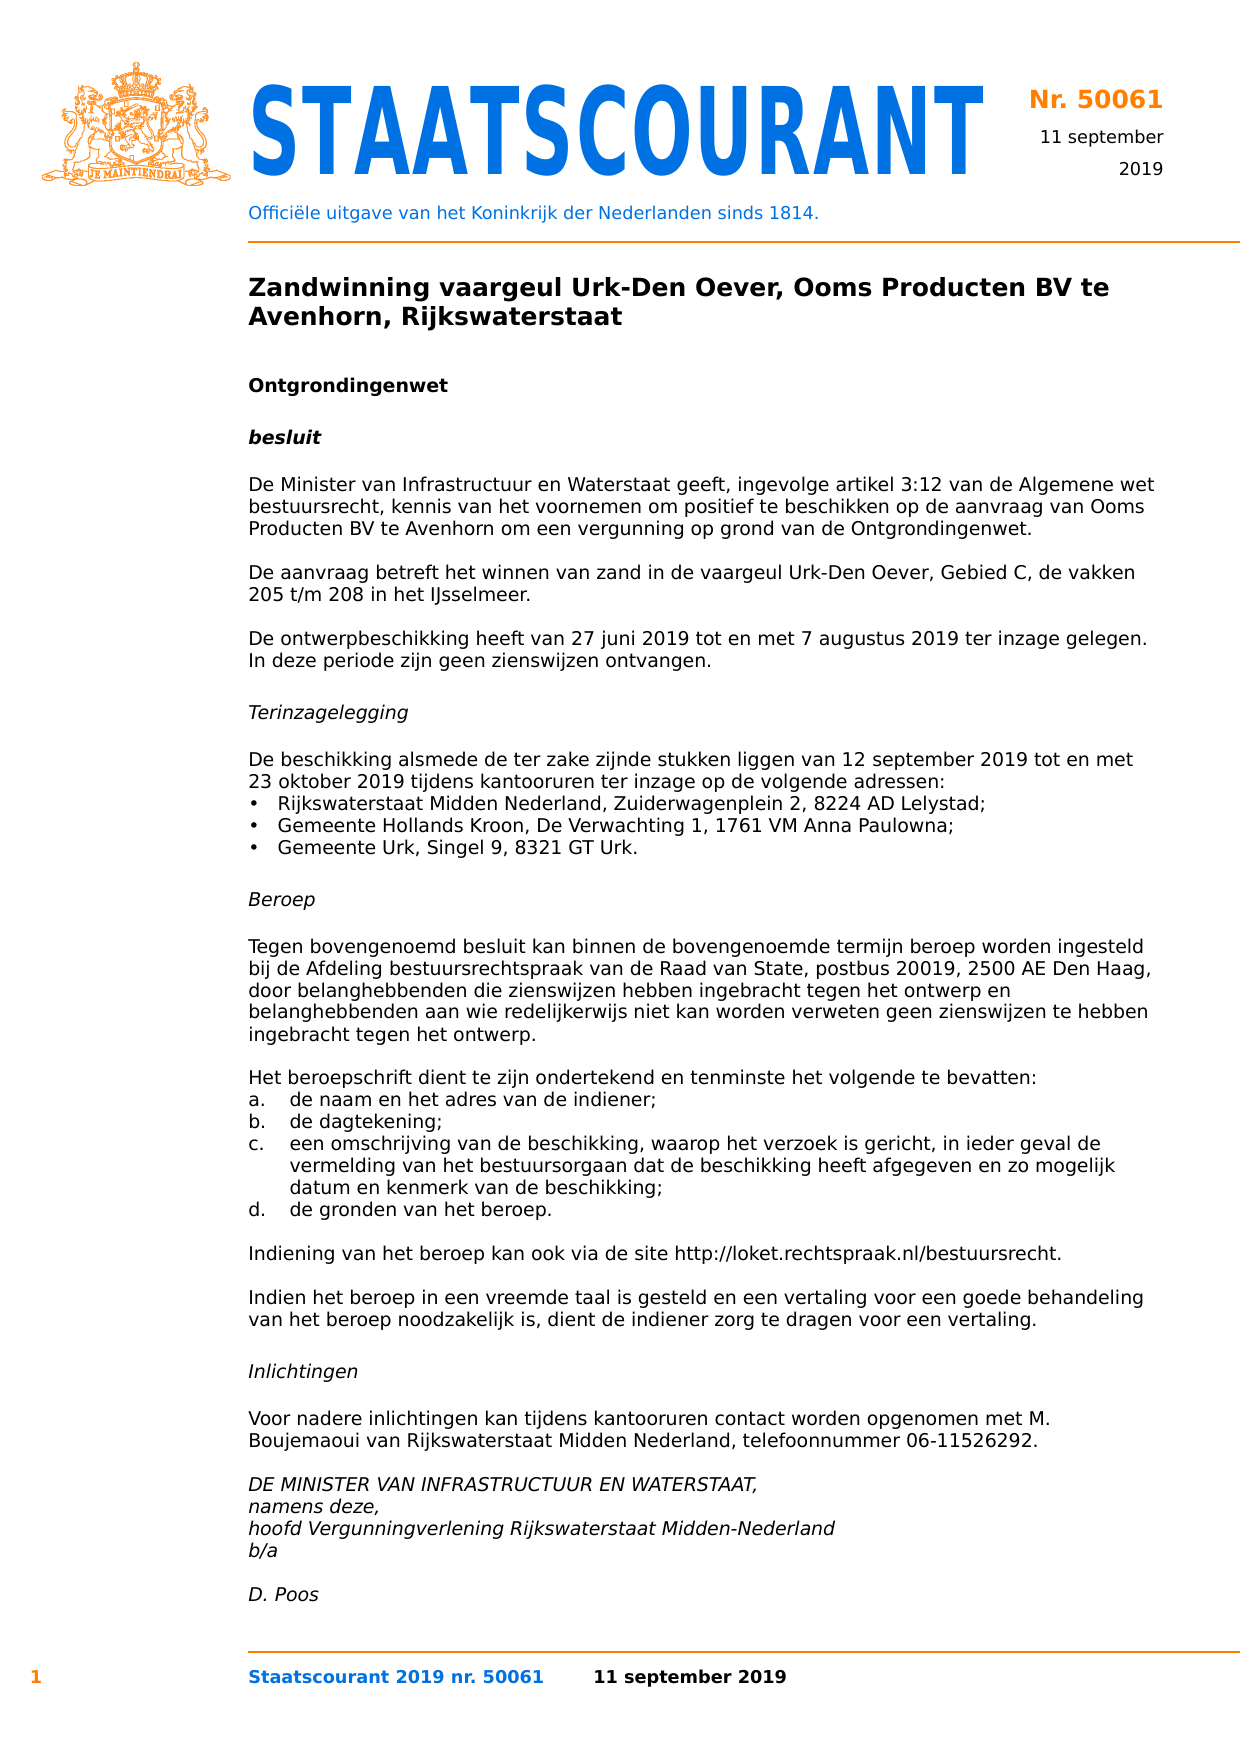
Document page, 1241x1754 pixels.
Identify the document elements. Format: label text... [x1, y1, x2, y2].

text Indiening van het beroep kan ook via de site http://loket.rechtspraak.nl/bestuursrecht. [248, 1243, 1163, 1265]
text Tegen bovengenoemd besluit kan binnen de bovengenoemde termijn beroep worden ingesteld bij de Afdeling bestuursrechtspraak van de Raad van State, postbus 20019, 2500 AE Den Haag, door belanghebbenden die zienswijzen hebben ingebracht tegen het ontwerp en belanghebbenden aan wie redelijkerwijs niet kan worden verweten geen zienswijzen te hebben ingebracht tegen het ontwerp. [248, 936, 1163, 1045]
subtitle Terinzagelegging [248, 702, 1163, 724]
text Voor nadere inlichtingen kan tijdens kantooruren contact worden opgenomen met M. Boujemaoui van Rijkswaterstaat Midden Nederland, telefoonnummer 06-11526292. [248, 1408, 1163, 1452]
text De aanvraag betreft het winnen van zand in de vaargeul Urk-Den Oever, Gebied C, de vakken 205 t/m 208 in het IJsselmeer. [248, 562, 1163, 606]
text b. de dagtekening; [248, 1111, 1163, 1133]
subtitle besluit [248, 427, 1163, 449]
text De beschikking alsmede de ter zake zijnde stukken liggen van 12 september 2019 tot en met 23 oktober 2019 tijdens kantooruren ter inzage op de volgende adressen: [248, 749, 1163, 793]
text De ontwerpbeschikking heeft van 27 juni 2019 tot en met 7 augustus 2019 ter inzage gelegen. In deze periode zijn geen zienswijzen ontvangen. [248, 628, 1163, 672]
text • Gemeente Urk, Singel 9, 8321 GT Urk. [248, 837, 1163, 858]
text DE MINISTER VAN INFRASTRUCTUUR EN WATERSTAAT, namens deze, hoofd Vergunningverlening Rijkswaterstaat Midden-Nederland b/a D. Poos [248, 1474, 1163, 1606]
table_header [25, 62, 248, 241]
text c. een omschrijving van de beschikking, waarop het verzoek is gericht, in ieder geval de vermelding van het bestuursorgaan dat de beschikking heeft afgegeven en zo mogelijk datum en kenmerk van de beschikking; [248, 1133, 1163, 1199]
table_header STAATSCOURANT [248, 62, 998, 203]
subtitle Inlichtingen [248, 1361, 1163, 1383]
text a. de naam en het adres van de indiener; [248, 1089, 1163, 1111]
text • Gemeente Hollands Kroon, De Verwachting 1, 1761 VM Anna Paulowna; [248, 814, 1163, 837]
table_header Nr. 50061 [998, 62, 1240, 121]
text • Rijkswaterstaat Midden Nederland, Zuiderwagenplein 2, 8224 AD Lelystad; [248, 793, 1163, 814]
subtitle Beroep [248, 888, 1163, 911]
subtitle Ontgrondingenwet [248, 375, 1163, 397]
text d. de gronden van het beroep. [248, 1199, 1163, 1221]
text Indien het beroep in een vreemde taal is gesteld en een vertaling voor een goede behandeling van het beroep noodzakelijk is, dient de indiener zorg te dragen voor een vertaling. [248, 1287, 1163, 1331]
text Het beroepschrift dient te zijn ondertekend en tenminste het volgende te bevatten: [248, 1067, 1163, 1089]
table_cell Officiële uitgave van het Koninkrijk der Nederlanden sinds 1814. [248, 203, 1240, 241]
table_cell 11 september [998, 121, 1240, 153]
subtitle Zandwinning vaargeul Urk-Den Oever, Ooms Producten BV te Avenhorn, Rijkswaterstaat [248, 273, 1163, 331]
table_cell 2019 [998, 153, 1240, 203]
text De Minister van Infrastructuur en Waterstaat geeft, ingevolge artikel 3:12 van de Algemene wet bestuursrecht, kennis van het voornemen om positief te beschikken op de aanvraag van Ooms Producten BV te Avenhorn om een vergunning op grond van de Ontgrondingenwet. [248, 474, 1163, 540]
picture [41, 62, 231, 186]
